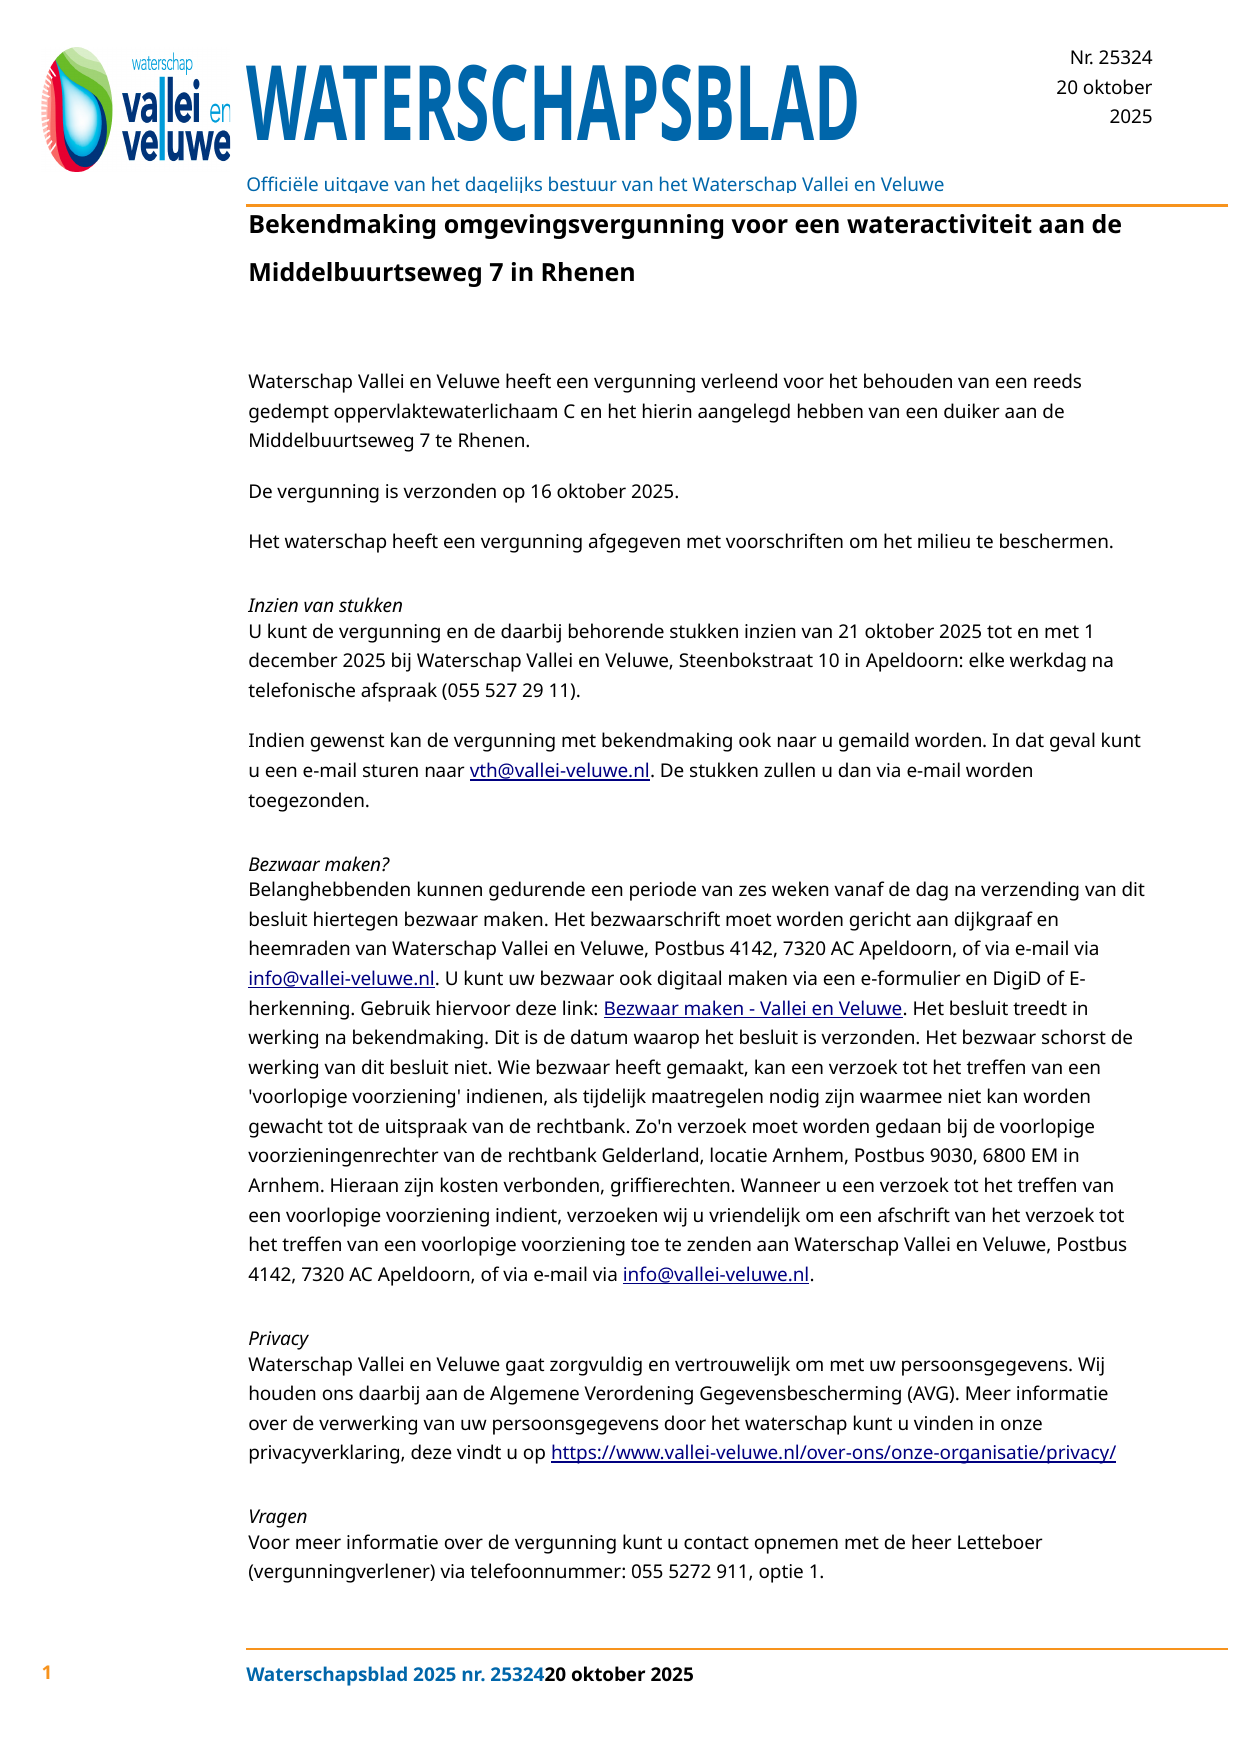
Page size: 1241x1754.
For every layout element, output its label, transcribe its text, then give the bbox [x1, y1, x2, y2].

text Indien gewenst kan de vergunning met bekendmaking ook naar u gemaild worden. In dat geval kunt u een e-mail sturen naar vth@vallei-veluwe.nl. De stukken zullen u dan via e-mail worden toegezonden. [248, 728, 1152, 812]
text Bekendmaking omgevingsvergunning voor een wateractiviteit aan de Middelbuurtseweg 7 in Rhenen [248, 207, 1152, 288]
text Privacy [248, 1325, 1152, 1351]
text Het waterschap heeft een vergunning afgegeven met voorschriften om het milieu te beschermen. [248, 528, 1152, 554]
text Waterschap Vallei en Veluwe heeft een vergunning verleend voor het behouden van een reeds gedempt oppervlaktewaterlichaam C en het hierin aangelegd hebben van een duiker aan de Middelbuurtseweg 7 te Rhenen. [248, 368, 1152, 453]
text Voor meer informatie over de vergunning kunt u contact opnemen met de heer Letteboer (vergunningverlener) via telefoonnummer: 055 5272 911, optie 1. [248, 1529, 1152, 1584]
text Waterschap Vallei en Veluwe gaat zorgvuldig en vertrouwelijk om met uw persoonsgegevens. Wij houden ons daarbij aan de Algemene Verordening Gegevensbescherming (AVG). Meer informatie over de verwerking van uw persoonsgegevens door het waterschap kunt u vinden in onze privacyverklaring, deze vindt u op https://www.vallei-veluwe.nl/over-ons/onze-organisatie/privacy/ [248, 1351, 1152, 1465]
text Bezwaar maken? [248, 851, 1152, 876]
text Vragen [248, 1503, 1152, 1529]
picture [41, 47, 231, 172]
text Belanghebbenden kunnen gedurende een periode van zes weken vanaf de dag na verzending van dit besluit hiertegen bezwaar maken. Het bezwaarschrift moet worden gericht aan dijkgraaf en heemraden van Waterschap Vallei en Veluwe, Postbus 4142, 7320 AC Apeldoorn, of via e-mail via info@vallei-veluwe.nl. U kunt uw bezwaar ook digitaal maken via een e-formulier en DigiD of E-herkenning. Gebruik hiervoor deze link: Bezwaar maken - Vallei en Veluwe. Het besluit treedt in werking na bekendmaking. Dit is de datum waarop het besluit is verzonden. Het bezwaar schorst de werking van dit besluit niet. Wie bezwaar heeft gemaakt, kan een verzoek tot het treffen van een 'voorlopige voorziening' indienen, als tijdelijk maatregelen nodig zijn waarmee niet kan worden gewacht tot de uitspraak van de rechtbank. Zo'n verzoek moet worden gedaan bij de voorlopige voorzieningenrechter van de rechtbank Gelderland, locatie Arnhem, Postbus 9030, 6800 EM in Arnhem. Hieraan zijn kosten verbonden, griffierechten. Wanneer u een verzoek tot het treffen van een voorlopige voorziening indient, verzoeken wij u vriendelijk om een afschrift van het verzoek tot het treffen van een voorlopige voorziening toe te zenden aan Waterschap Vallei en Veluwe, Postbus 4142, 7320 AC Apeldoorn, of via e-mail via info@vallei-veluwe.nl. [248, 876, 1152, 1287]
text Inzien van stukken [248, 592, 1152, 618]
text De vergunning is verzonden op 16 oktober 2025. [248, 478, 1152, 504]
text U kunt de vergunning en de daarbij behorende stukken inzien van 21 oktober 2025 tot en met 1 december 2025 bij Waterschap Vallei en Veluwe, Steenbokstraat 10 in Apeldoorn: elke werkdag na telefonische afspraak (055 527 29 11). [248, 618, 1152, 703]
